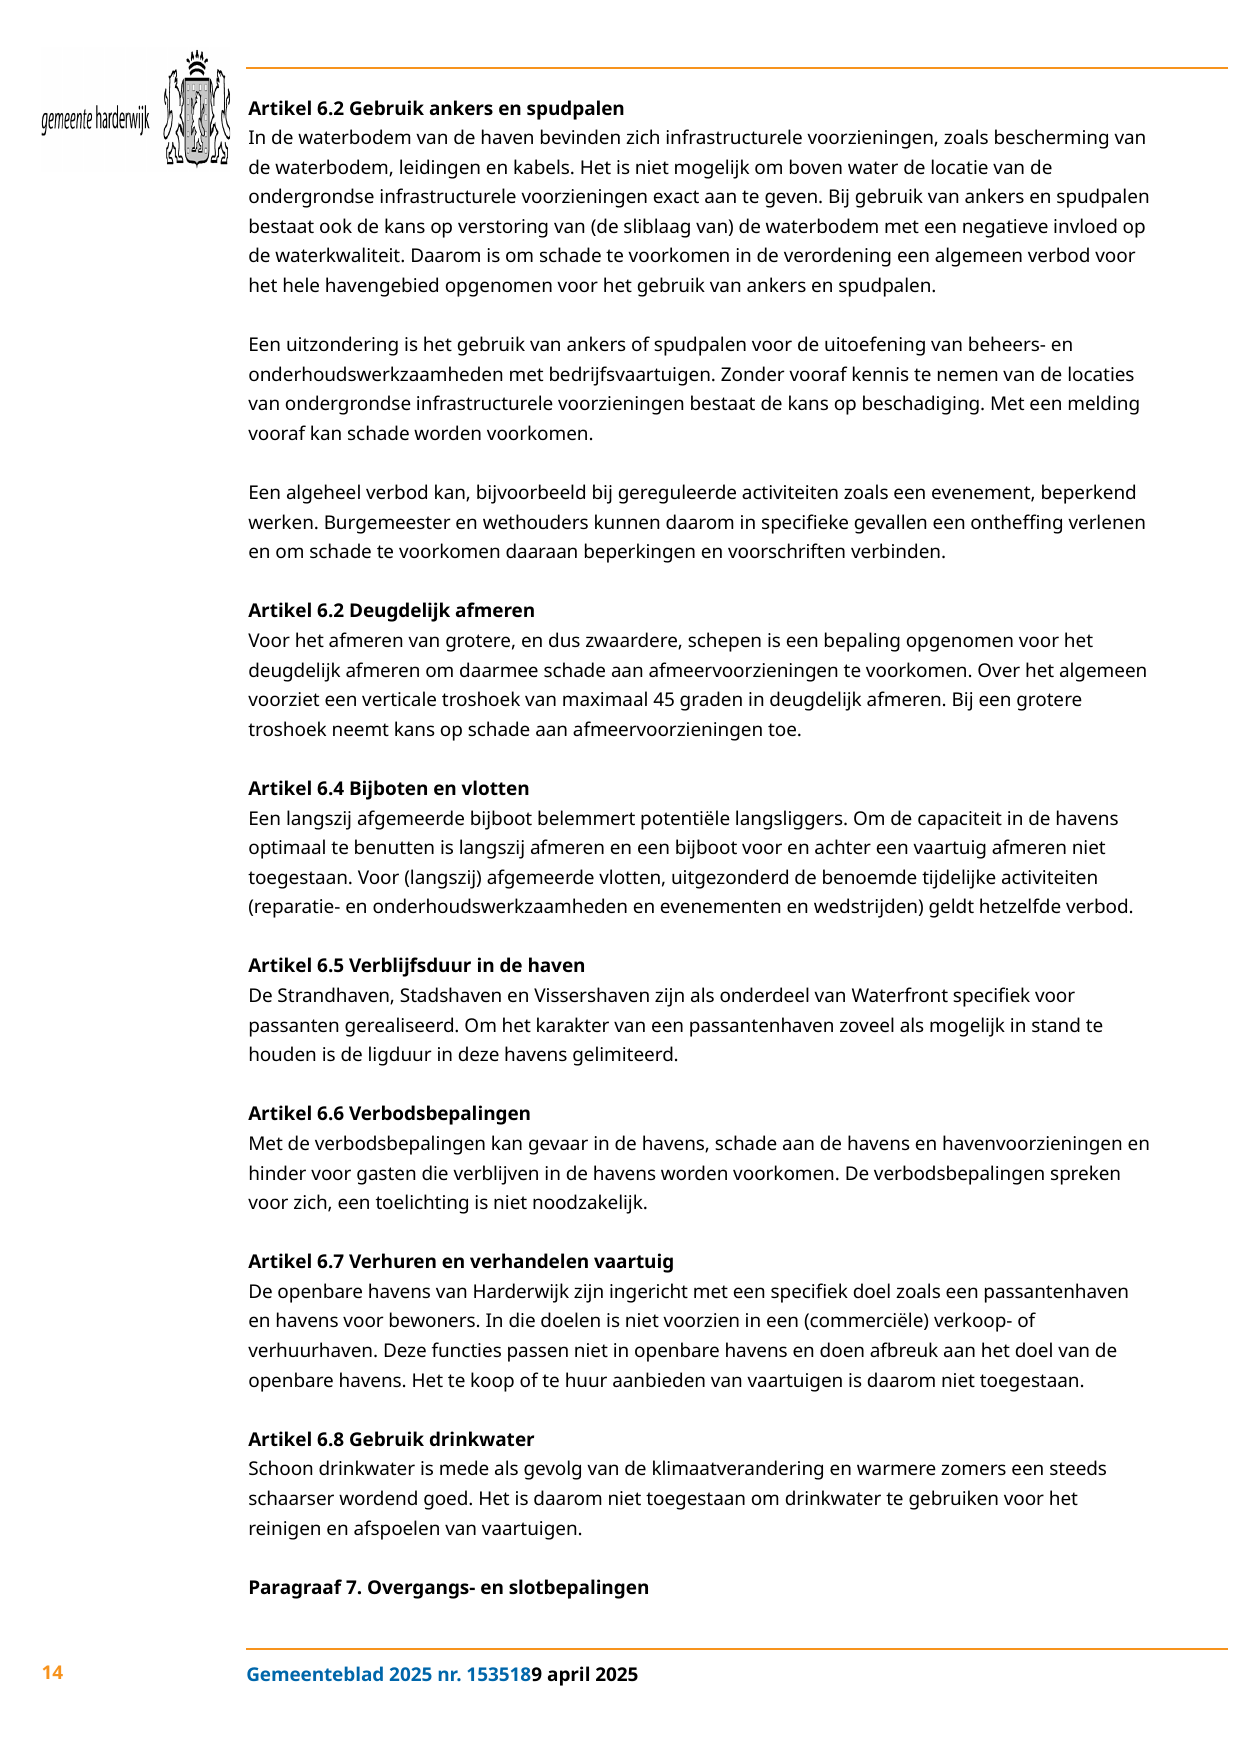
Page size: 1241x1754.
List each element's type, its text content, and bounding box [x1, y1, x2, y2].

text In de waterbodem van de haven bevinden zich infrastructurele voorzieningen, zoals bescherming van de waterbodem, leidingen en kabels. Het is niet mogelijk om boven water de locatie van de ondergrondse infrastructurele voorzieningen exact aan te geven. Bij gebruik van ankers en spudpalen bestaat ook de kans op verstoring van (de sliblaag van) de waterbodem met een negatieve invloed op de waterkwaliteit. Daarom is om schade te voorkomen in de verordening een algemeen verbod voor het hele havengebied opgenomen voor het gebruik van ankers en spudpalen. [248, 124, 1152, 298]
text Artikel 6.5 Verblijfsduur in de haven [248, 953, 1152, 978]
text Artikel 6.8 Gebruik drinkwater [248, 1426, 1152, 1452]
text Artikel 6.6 Verbodsbepalingen [248, 1101, 1152, 1126]
text De openbare havens van Harderwijk zijn ingericht met een specifiek doel zoals een passantenhaven en havens voor bewoners. In die doelen is niet voorzien in een (commerciële) verkoop- of verhuurhaven. Deze functies passen niet in openbare havens en doen afbreuk aan het doel van de openbare havens. Het te koop of te huur aanbieden van vaartuigen is daarom niet toegestaan. [248, 1278, 1152, 1393]
text Artikel 6.2 Gebruik ankers en spudpalen [248, 95, 1152, 121]
text Met de verbodsbepalingen kan gevaar in de havens, schade aan de havens en havenvoorzieningen en hinder voor gasten die verblijven in de havens worden voorkomen. De verbodsbepalingen spreken voor zich, een toelichting is niet noodzakelijk. [248, 1130, 1152, 1215]
text Artikel 6.7 Verhuren en verhandelen vaartuig [248, 1248, 1152, 1274]
text Een algeheel verbod kan, bijvoorbeeld bij gereguleerde activiteiten zoals een evenement, beperkend werken. Burgemeester en wethouders kunnen daarom in specifieke gevallen een ontheffing verlenen en om schade te voorkomen daaraan beperkingen en voorschriften verbinden. [248, 479, 1152, 564]
text Artikel 6.2 Deugdelijk afmeren [248, 598, 1152, 623]
text De Strandhaven, Stadshaven en Vissershaven zijn als onderdeel van Waterfront specifiek voor passanten gerealiseerd. Om het karakter van een passantenhaven zoveel als mogelijk in stand te houden is de ligduur in deze havens gelimiteerd. [248, 982, 1152, 1067]
text Paragraaf 7. Overgangs- en slotbepalingen [248, 1574, 1152, 1600]
text Een uitzondering is het gebruik van ankers of spudpalen voor de uitoefening van beheers- en onderhoudswerkzaamheden met bedrijfsvaartuigen. Zonder vooraf kennis te nemen van de locaties van ondergrondse infrastructurele voorzieningen bestaat de kans op beschadiging. Met een melding vooraf kan schade worden voorkomen. [248, 331, 1152, 446]
text Voor het afmeren van grotere, en dus zwaardere, schepen is een bepaling opgenomen voor het deugdelijk afmeren om daarmee schade aan afmeervoorzieningen te voorkomen. Over het algemeen voorziet een verticale troshoek van maximaal 45 graden in deugdelijk afmeren. Bij een grotere troshoek neemt kans op schade aan afmeervoorzieningen toe. [248, 627, 1152, 742]
picture [41, 47, 231, 172]
text Schoon drinkwater is mede als gevolg van de klimaatverandering en warmere zomers een steeds schaarser wordend goed. Het is daarom niet toegestaan om drinkwater te gebruiken voor het reinigen en afspoelen van vaartuigen. [248, 1456, 1152, 1541]
text Een langszij afgemeerde bijboot belemmert potentiële langsliggers. Om de capaciteit in de havens optimaal te benutten is langszij afmeren en een bijboot voor en achter een vaartuig afmeren niet toegestaan. Voor (langszij) afgemeerde vlotten, uitgezonderd de benoemde tijdelijke activiteiten (reparatie- en onderhoudswerkzaamheden en evenementen en wedstrijden) geldt hetzelfde verbod. [248, 805, 1152, 919]
text Artikel 6.4 Bijboten en vlotten [248, 775, 1152, 801]
